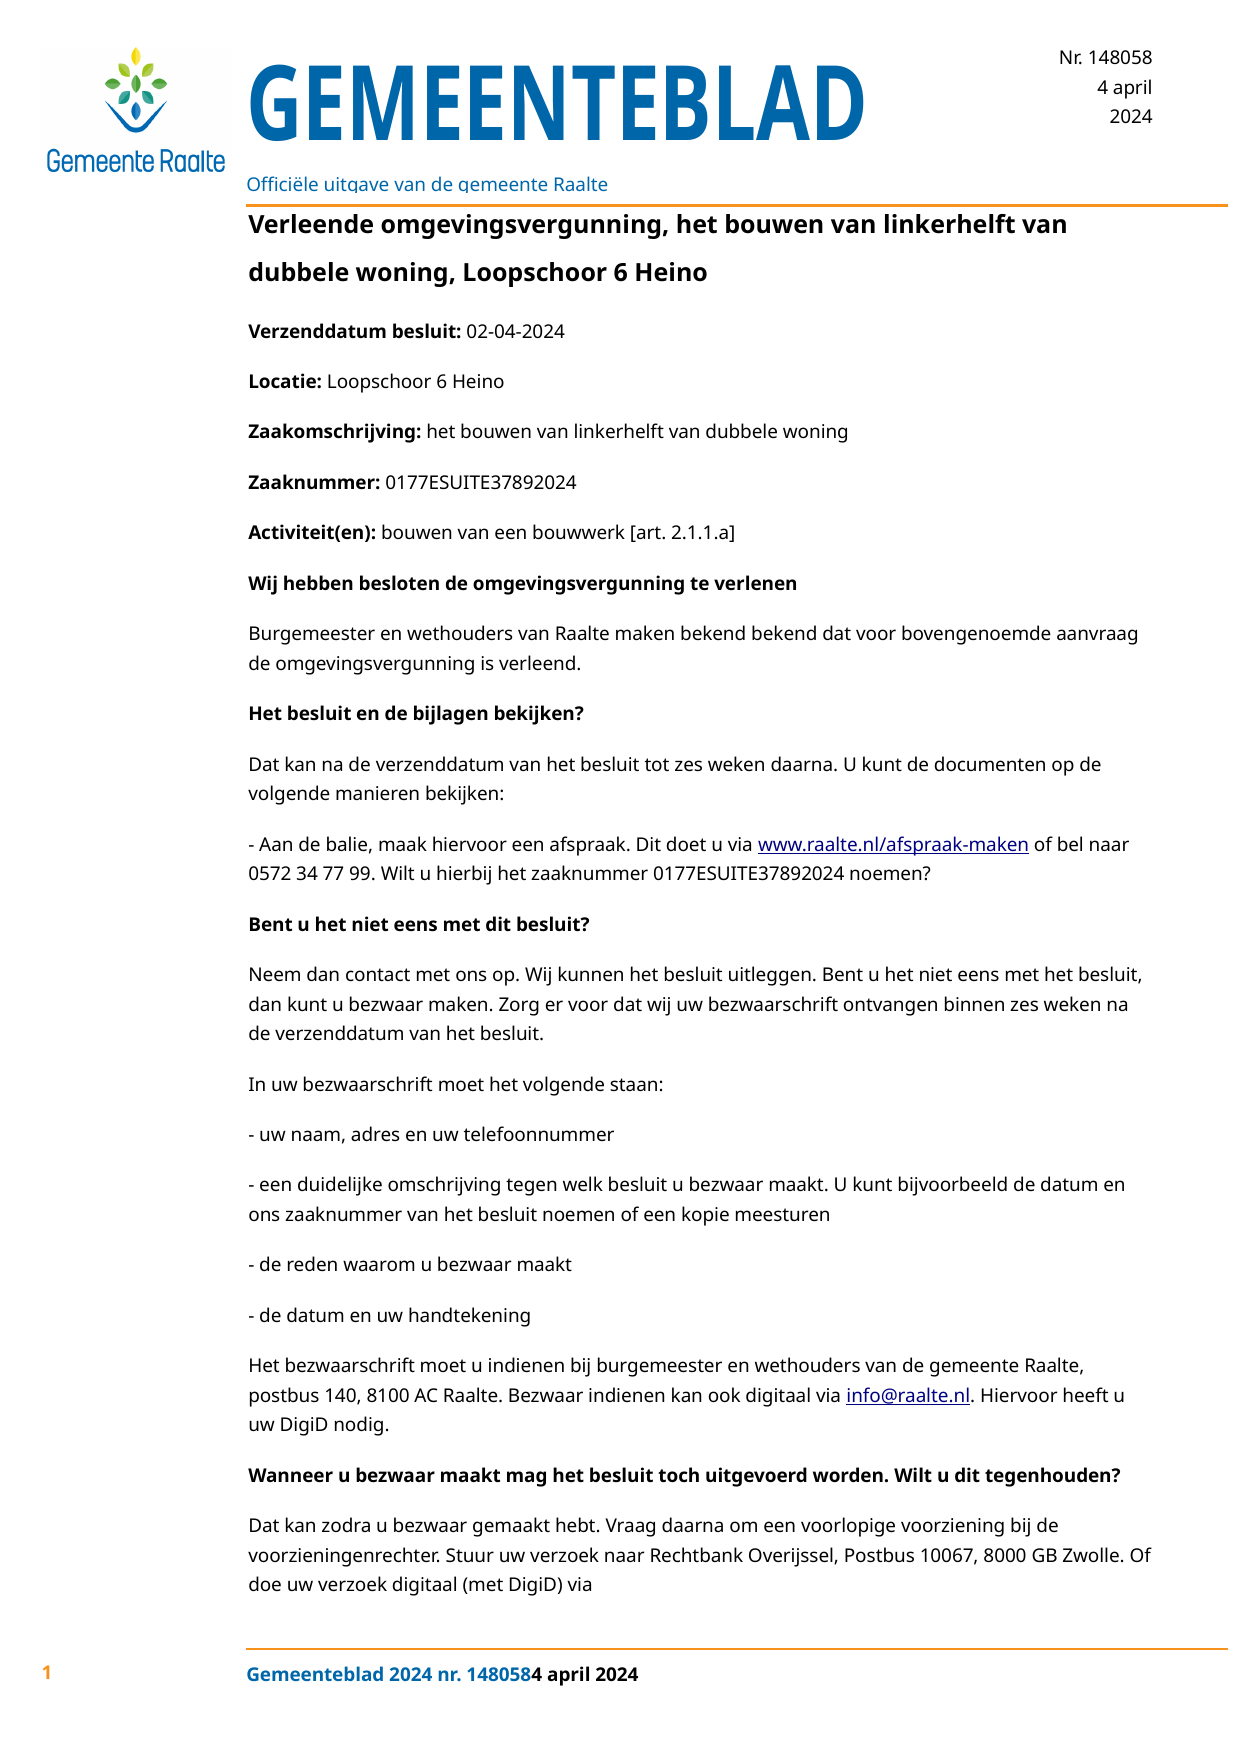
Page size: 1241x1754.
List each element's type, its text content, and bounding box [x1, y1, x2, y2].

text - de datum en uw handtekening [248, 1302, 1152, 1328]
text - uw naam, adres en uw telefoonnummer [248, 1121, 1152, 1147]
text Het bezwaarschrift moet u indienen bij burgemeester en wethouders van de gemeente Raalte, postbus 140, 8100 AC Raalte. Bezwaar indienen kan ook digitaal via info@raalte.nl. Hiervoor heeft u uw DigiD nodig. [248, 1352, 1152, 1437]
text Activiteit(en): bouwen van een bouwwerk [art. 2.1.1.a] [248, 519, 1152, 545]
text Zaaknummer: 0177ESUITE37892024 [248, 469, 1152, 495]
text Neem dan contact met ons op. Wij kunnen het besluit uitleggen. Bent u het niet eens met het besluit, dan kunt u bezwaar maken. Zorg er voor dat wij uw bezwaarschrift ontvangen binnen zes weken na de verzenddatum van het besluit. [248, 961, 1152, 1046]
text Dat kan zodra u bezwaar gemaakt hebt. Vraag daarna om een voorlopige voorziening bij de voorzieningenrechter. Stuur uw verzoek naar Rechtbank Overijssel, Postbus 10067, 8000 GB Zwolle. Of doe uw verzoek digitaal (met DigiD) via [248, 1512, 1152, 1597]
text In uw bezwaarschrift moet het volgende staan: [248, 1071, 1152, 1097]
text Het besluit en de bijlagen bekijken? [248, 700, 1152, 726]
text - Aan de balie, maak hiervoor een afspraak. Dit doet u via www.raalte.nl/afspraak-maken of bel naar 0572 34 77 99. Wilt u hierbij het zaaknummer 0177ESUITE37892024 noemen? [248, 831, 1152, 886]
text Zaakomschrijving: het bouwen van linkerhelft van dubbele woning [248, 419, 1152, 444]
text - een duidelijke omschrijving tegen welk besluit u bezwaar maakt. U kunt bijvoorbeeld de datum en ons zaaknummer van het besluit noemen of een kopie meesturen [248, 1172, 1152, 1227]
text Locatie: Loopschoor 6 Heino [248, 368, 1152, 394]
picture [41, 47, 231, 172]
text Burgemeester en wethouders van Raalte maken bekend bekend dat voor bovengenoemde aanvraag de omgevingsvergunning is verleend. [248, 620, 1152, 676]
text - de reden waarom u bezwaar maakt [248, 1252, 1152, 1277]
text Dat kan na de verzenddatum van het besluit tot zes weken daarna. U kunt de documenten op de volgende manieren bekijken: [248, 751, 1152, 806]
text Verzenddatum besluit: 02-04-2024 [248, 318, 1152, 344]
text Verleende omgevingsvergunning, het bouwen van linkerhelft van dubbele woning, Loopschoor 6 Heino [248, 207, 1152, 288]
text Bent u het niet eens met dit besluit? [248, 911, 1152, 937]
text Wanneer u bezwaar maakt mag het besluit toch uitgevoerd worden. Wilt u dit tegenhouden? [248, 1462, 1152, 1488]
text Wij hebben besloten de omgevingsvergunning te verlenen [248, 570, 1152, 596]
